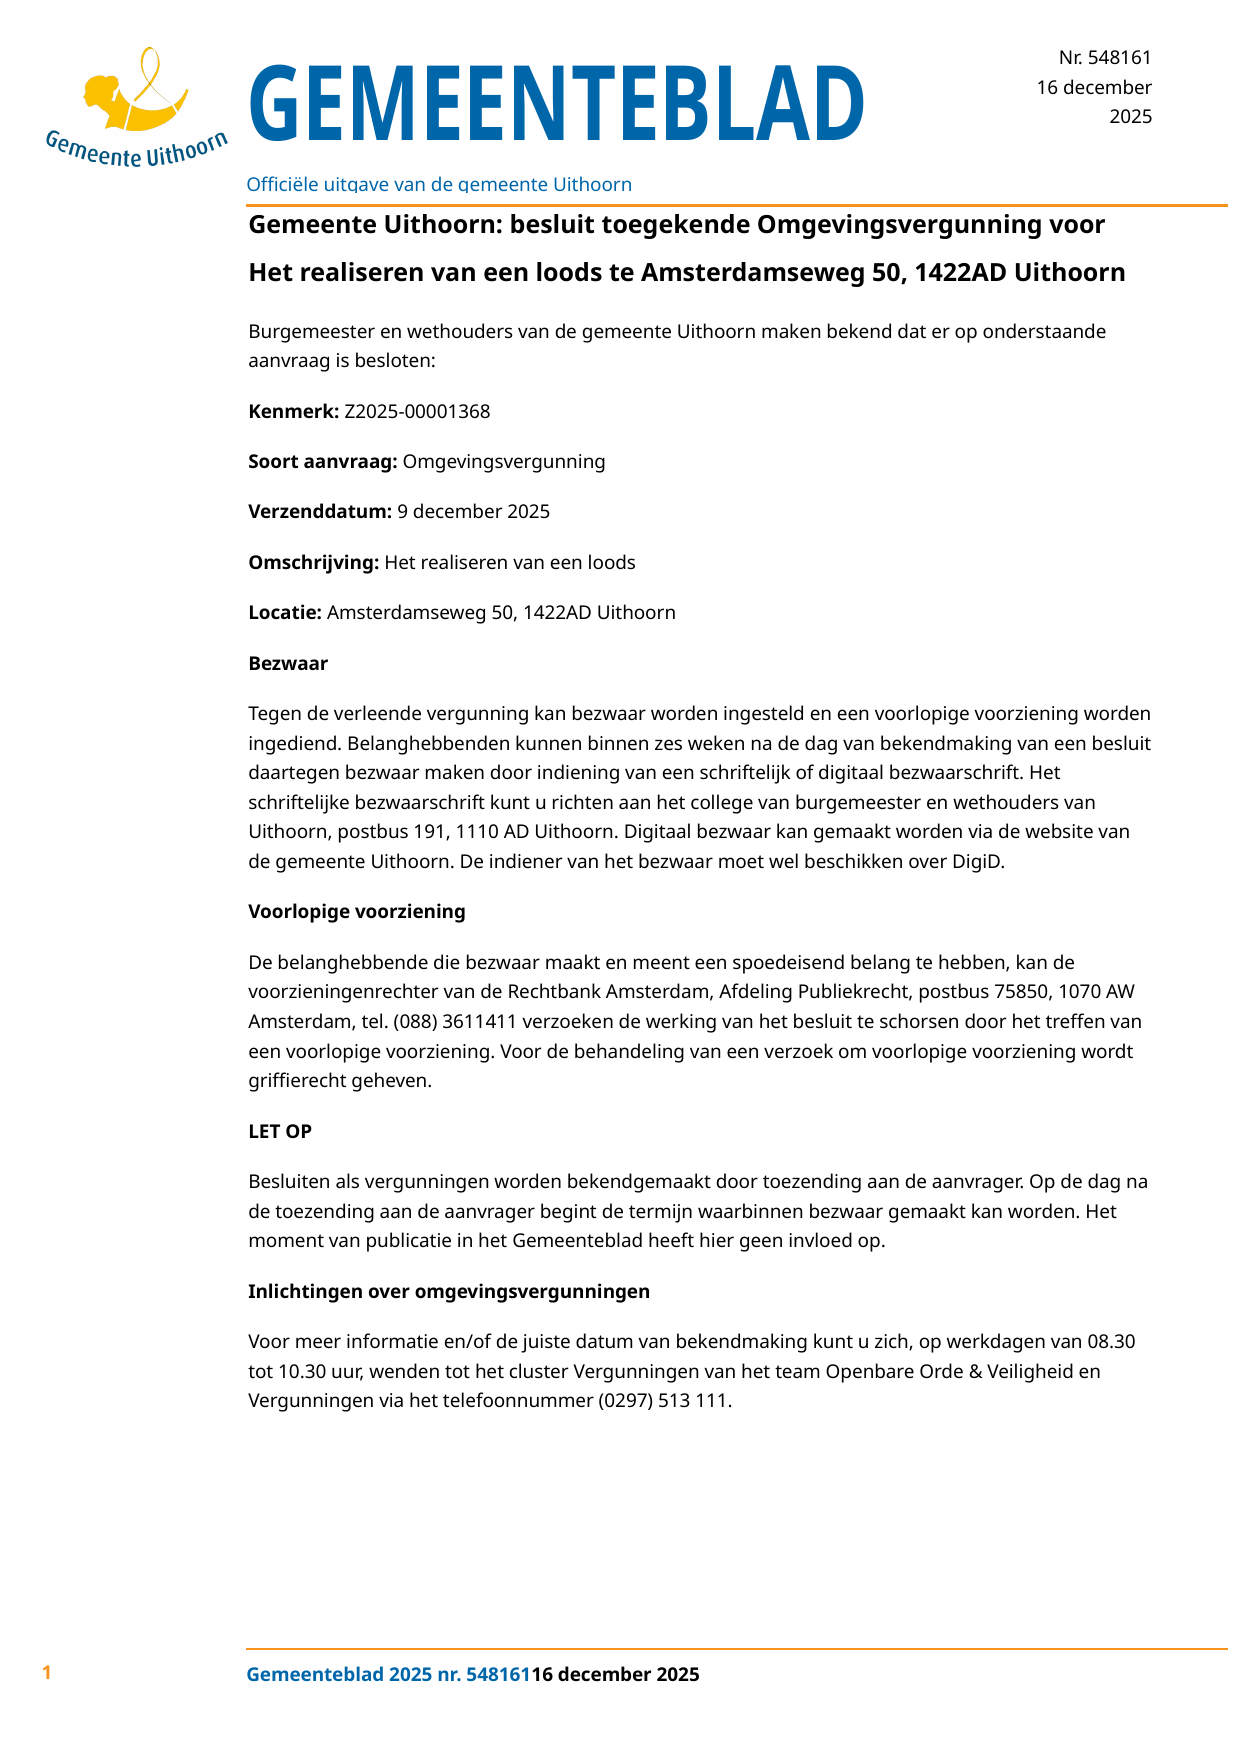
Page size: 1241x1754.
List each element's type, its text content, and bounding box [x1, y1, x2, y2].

text Voor meer informatie en/of de juiste datum van bekendmaking kunt u zich, op werkdagen van 08.30 tot 10.30 uur, wenden tot het cluster Vergunningen van het team Openbare Orde & Veiligheid en Vergunningen via het telefoonnummer (0297) 513 111. [248, 1328, 1152, 1413]
text Bezwaar [248, 650, 1152, 676]
text Tegen de verleende vergunning kan bezwaar worden ingesteld en een voorlopige voorziening worden ingediend. Belanghebbenden kunnen binnen zes weken na de dag van bekendmaking van een besluit daartegen bezwaar maken door indiening van een schriftelijk of digitaal bezwaarschrift. Het schriftelijke bezwaarschrift kunt u richten aan het college van burgemeester en wethouders van Uithoorn, postbus 191, 1110 AD Uithoorn. Digitaal bezwaar kan gemaakt worden via de website van de gemeente Uithoorn. De indiener van het bezwaar moet wel beschikken over DigiD. [248, 700, 1152, 874]
picture [41, 47, 231, 172]
text Locatie: Amsterdamseweg 50, 1422AD Uithoorn [248, 599, 1152, 625]
text Omschrijving: Het realiseren van een loods [248, 549, 1152, 575]
text Inlichtingen over omgevingsvergunningen [248, 1278, 1152, 1304]
text Besluiten als vergunningen worden bekendgemaakt door toezending aan de aanvrager. Op de dag na de toezending aan de aanvrager begint de termijn waarbinnen bezwaar gemaakt kan worden. Het moment van publicatie in het Gemeenteblad heeft hier geen invloed op. [248, 1168, 1152, 1253]
text Voorlopige voorziening [248, 899, 1152, 924]
text Gemeente Uithoorn: besluit toegekende Omgevingsvergunning voor Het realiseren van een loods te Amsterdamseweg 50, 1422AD Uithoorn [248, 207, 1152, 288]
text Verzenddatum: 9 december 2025 [248, 499, 1152, 524]
text Burgemeester en wethouders van de gemeente Uithoorn maken bekend dat er op onderstaande aanvraag is besloten: [248, 318, 1152, 373]
text Soort aanvraag: Omgevingsvergunning [248, 448, 1152, 474]
text De belanghebbende die bezwaar maakt en meent een spoedeisend belang te hebben, kan de voorzieningenrechter van de Rechtbank Amsterdam, Afdeling Publiekrecht, postbus 75850, 1070 AW Amsterdam, tel. (088) 3611411 verzoeken de werking van het besluit te schorsen door het treffen van een voorlopige voorziening. Voor de behandeling van een verzoek om voorlopige voorziening wordt griffierecht geheven. [248, 949, 1152, 1093]
text LET OP [248, 1118, 1152, 1144]
text Kenmerk: Z2025-00001368 [248, 398, 1152, 424]
